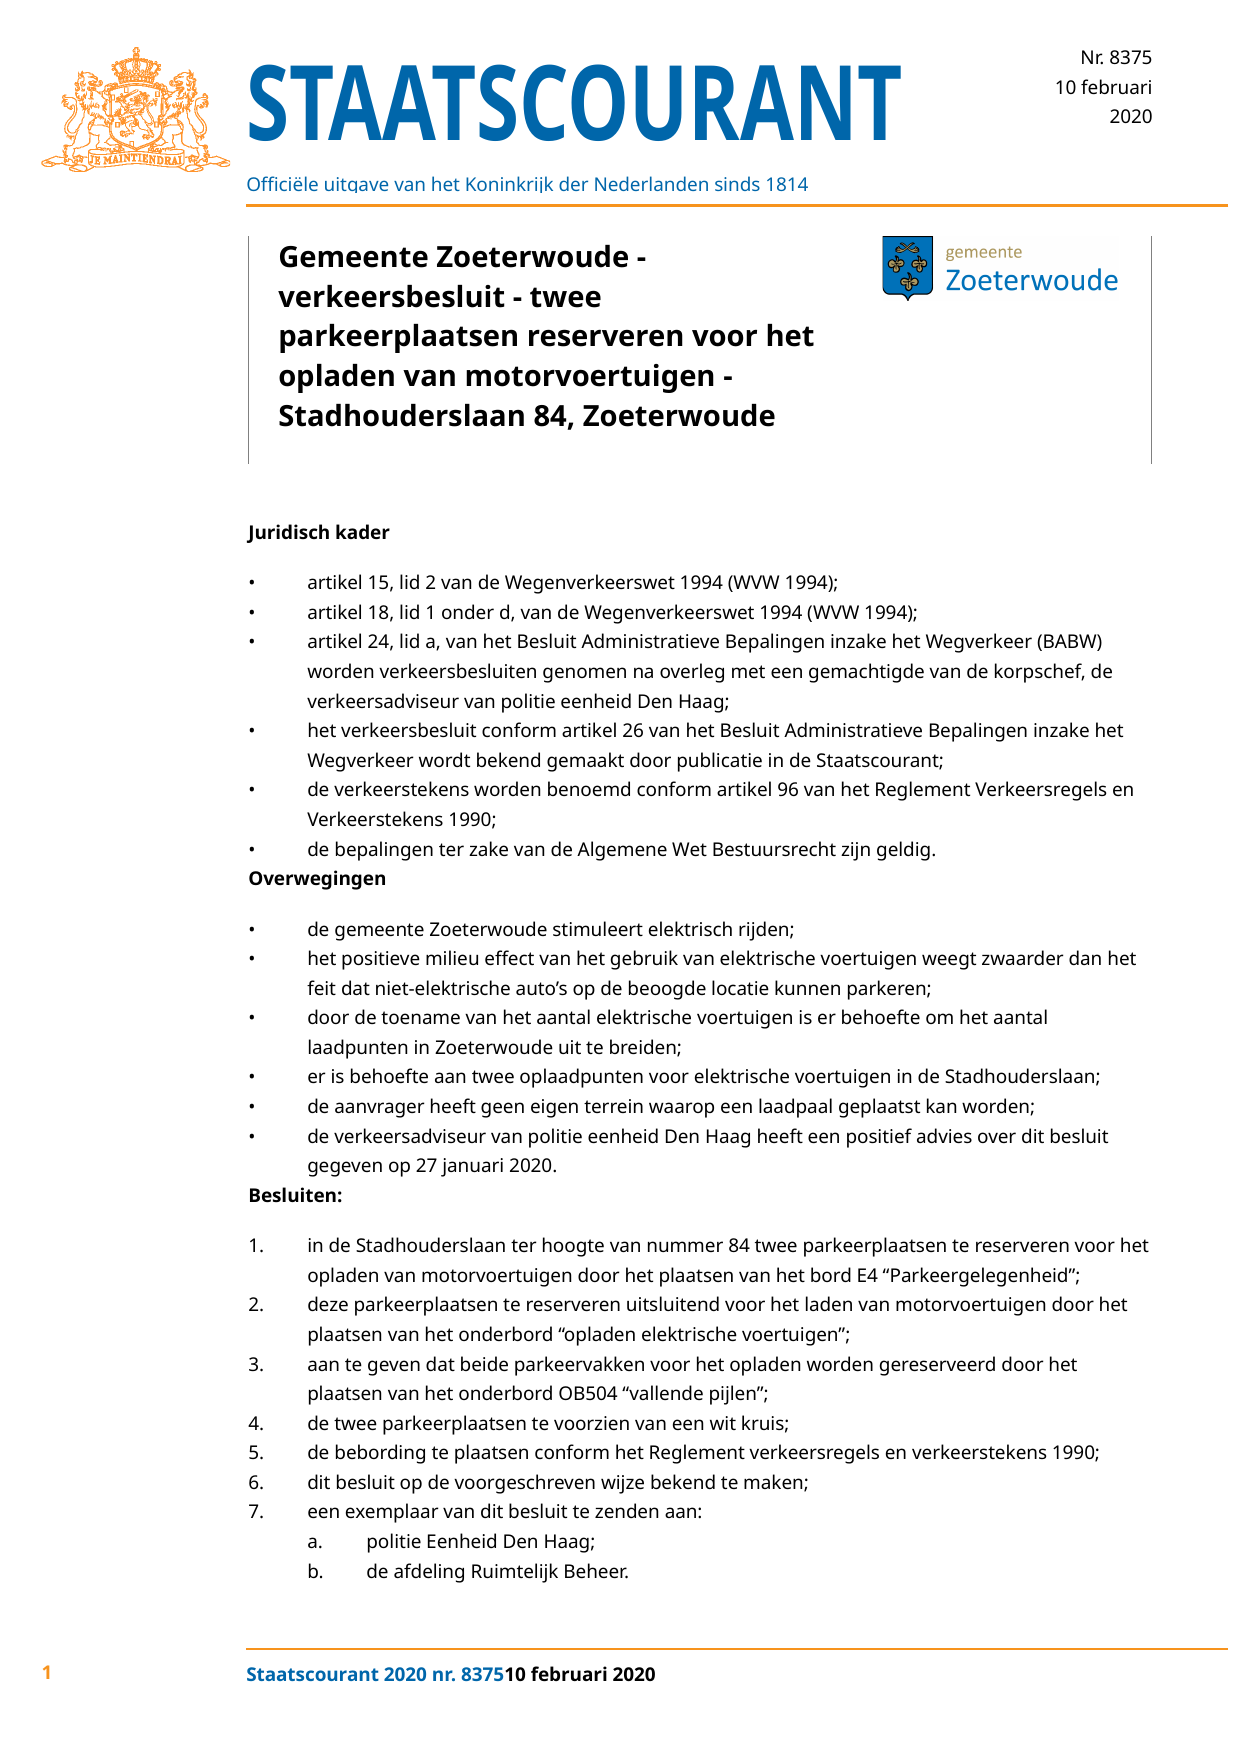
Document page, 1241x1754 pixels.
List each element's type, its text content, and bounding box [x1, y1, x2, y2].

list in de Stadhouderslaan ter hoogte van nummer 84 twee parkeerplaatsen te reserveren voor het opladen van motorvoertuigen door het plaatsen van het bord E4 “Parkeergelegenheid”; [248, 1232, 1152, 1288]
table_header [850, 236, 1151, 464]
list het verkeersbesluit conform artikel 26 van het Besluit Administratieve Bepalingen inzake het Wegverkeer wordt bekend gemaakt door publicatie in de Staatscourant; [248, 717, 1152, 773]
list de bepalingen ter zake van de Algemene Wet Bestuursrecht zijn geldig. [248, 836, 1152, 861]
list een exemplaar van dit besluit te zenden aan: [248, 1499, 1152, 1524]
picture [882, 236, 1119, 301]
list deze parkeerplaatsen te reserveren uitsluitend voor het laden van motorvoertuigen door het plaatsen van het onderbord “opladen elektrische voertuigen”; [248, 1292, 1152, 1347]
list de verkeerstekens worden benoemd conform artikel 96 van het Reglement Verkeersregels en Verkeerstekens 1990; [248, 777, 1152, 832]
list aan te geven dat beide parkeervakken voor het opladen worden gereserveerd door het plaatsen van het onderbord OB504 “vallende pijlen”; [248, 1351, 1152, 1406]
list artikel 24, lid a, van het Besluit Administratieve Bepalingen inzake het Wegverkeer (BABW) worden verkeersbesluiten genomen na overleg met een gemachtigde van de korpschef, de verkeersadviseur van politie eenheid Den Haag; [248, 629, 1152, 713]
text Juridisch kader [248, 519, 1152, 545]
list de bebording te plaatsen conform het Reglement verkeersregels en verkeerstekens 1990; [248, 1439, 1152, 1465]
list artikel 15, lid 2 van de Wegenverkeerswet 1994 (WVW 1994); [248, 569, 1152, 595]
text Overwegingen [248, 865, 1152, 891]
table_header Gemeente Zoeterwoude - verkeersbesluit - twee parkeerplaatsen reserveren voor het opladen van motorvoertuigen - Stadhouderslaan 84, Zoeterwoude [249, 236, 850, 464]
list de twee parkeerplaatsen te voorzien van een wit kruis; [248, 1410, 1152, 1436]
list artikel 18, lid 1 onder d, van de Wegenverkeerswet 1994 (WVW 1994); [248, 599, 1152, 625]
list politie Eenheid Den Haag; [307, 1528, 1152, 1554]
list het positieve milieu effect van het gebruik van elektrische voertuigen weegt zwaarder dan het feit dat niet-elektrische auto’s op de beoogde locatie kunnen parkeren; [248, 945, 1152, 1001]
list de verkeersadviseur van politie eenheid Den Haag heeft een positief advies over dit besluit gegeven op 27 januari 2020. [248, 1123, 1152, 1178]
list de gemeente Zoeterwoude stimuleert elektrisch rijden; [248, 916, 1152, 941]
list door de toename van het aantal elektrische voertuigen is er behoefte om het aantal laadpunten in Zoeterwoude uit te breiden; [248, 1004, 1152, 1060]
picture [41, 47, 231, 172]
list dit besluit op de voorgeschreven wijze bekend te maken; [248, 1469, 1152, 1495]
list de afdeling Ruimtelijk Beheer. [307, 1558, 1152, 1583]
text Besluiten: [248, 1182, 1152, 1208]
list de aanvrager heeft geen eigen terrein waarop een laadpaal geplaatst kan worden; [248, 1093, 1152, 1119]
list er is behoefte aan twee oplaadpunten voor elektrische voertuigen in de Stadhouderslaan; [248, 1064, 1152, 1089]
